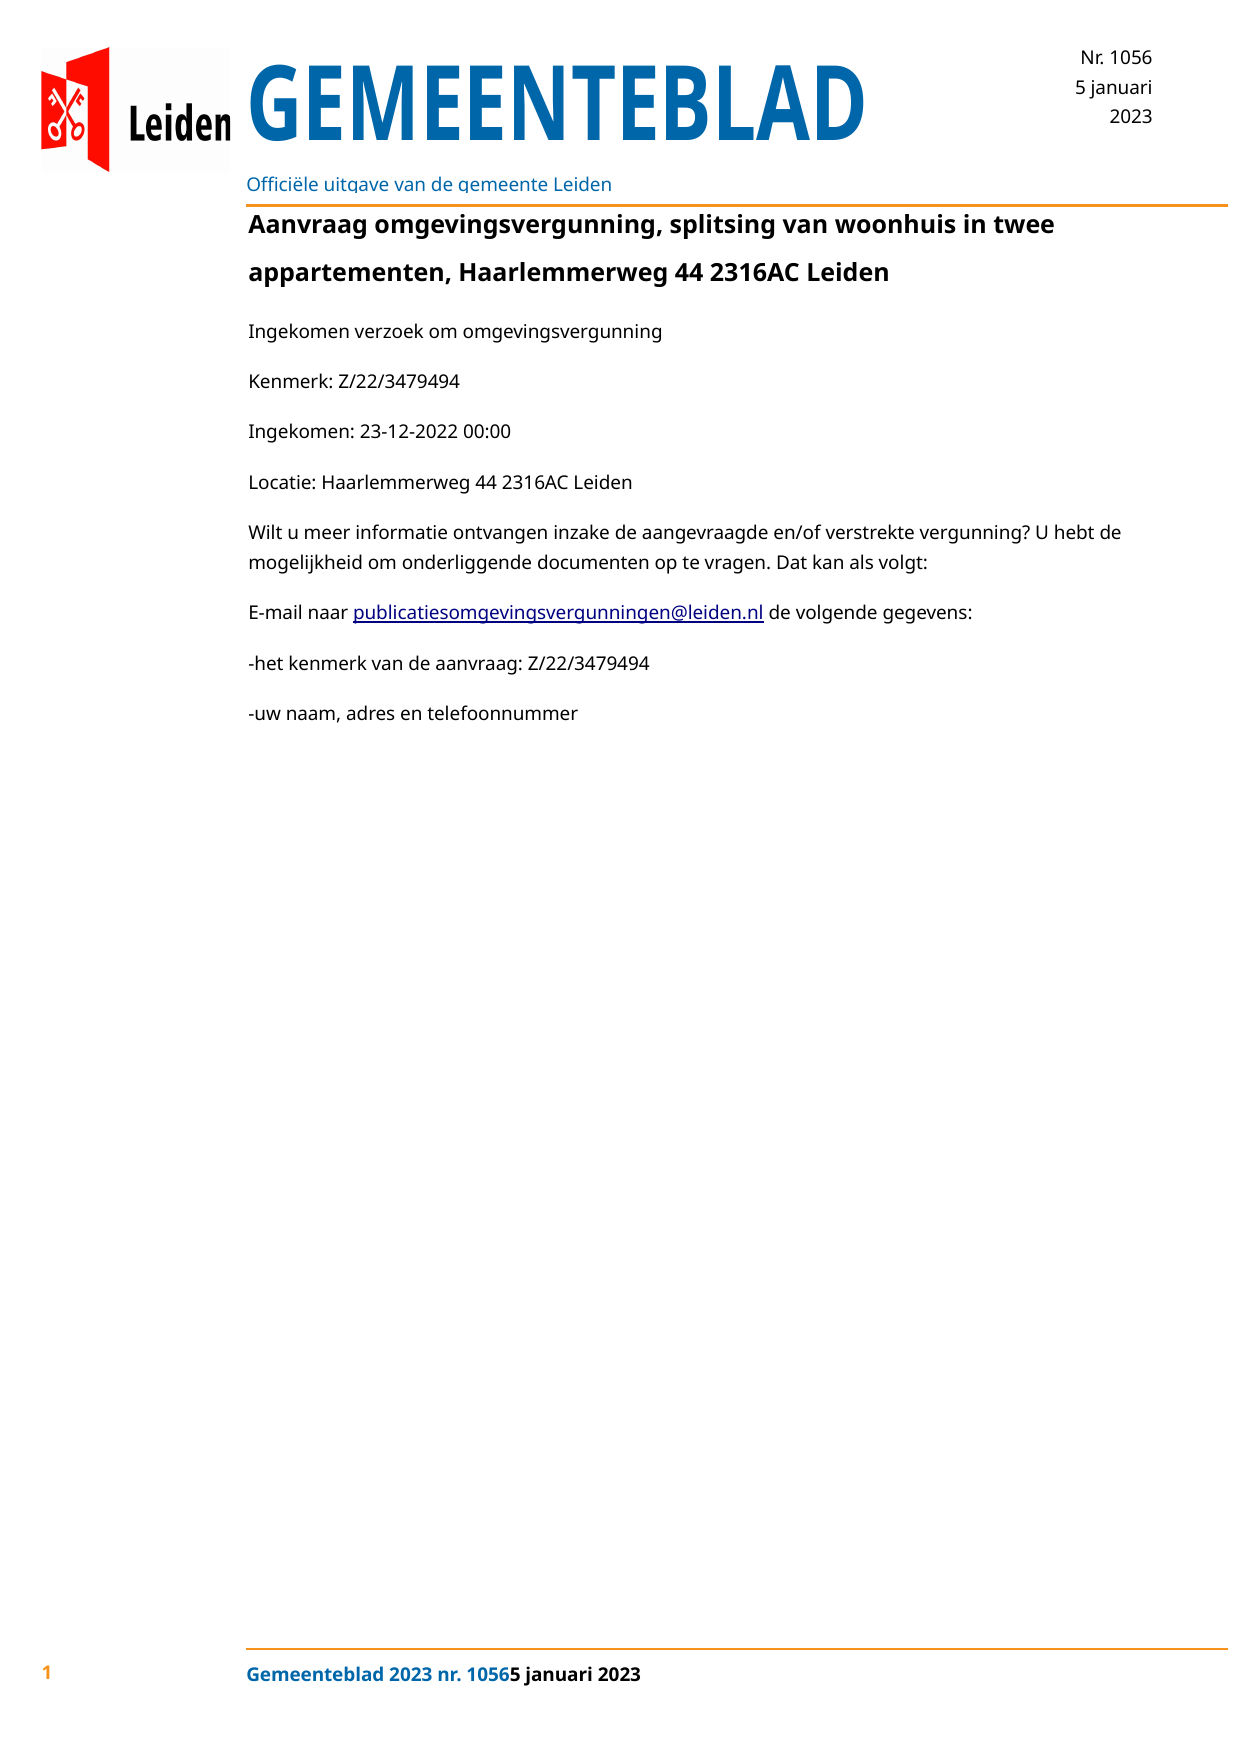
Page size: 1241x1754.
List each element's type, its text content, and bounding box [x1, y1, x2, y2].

text Locatie: Haarlemmerweg 44 2316AC Leiden [248, 469, 1152, 495]
text Wilt u meer informatie ontvangen inzake de aangevraagde en/of verstrekte vergunning? U hebt de mogelijkheid om onderliggende documenten op te vragen. Dat kan als volgt: [248, 519, 1152, 575]
text Aanvraag omgevingsvergunning, splitsing van woonhuis in twee appartementen, Haarlemmerweg 44 2316AC Leiden [248, 207, 1152, 288]
text Ingekomen: 23-12-2022 00:00 [248, 419, 1152, 444]
picture [41, 47, 231, 172]
text E-mail naar publicatiesomgevingsvergunningen@leiden.nl de volgende gegevens: [248, 599, 1152, 625]
text -uw naam, adres en telefoonnummer [248, 700, 1152, 726]
text -het kenmerk van de aanvraag: Z/22/3479494 [248, 650, 1152, 676]
text Ingekomen verzoek om omgevingsvergunning [248, 318, 1152, 344]
text Kenmerk: Z/22/3479494 [248, 368, 1152, 394]
